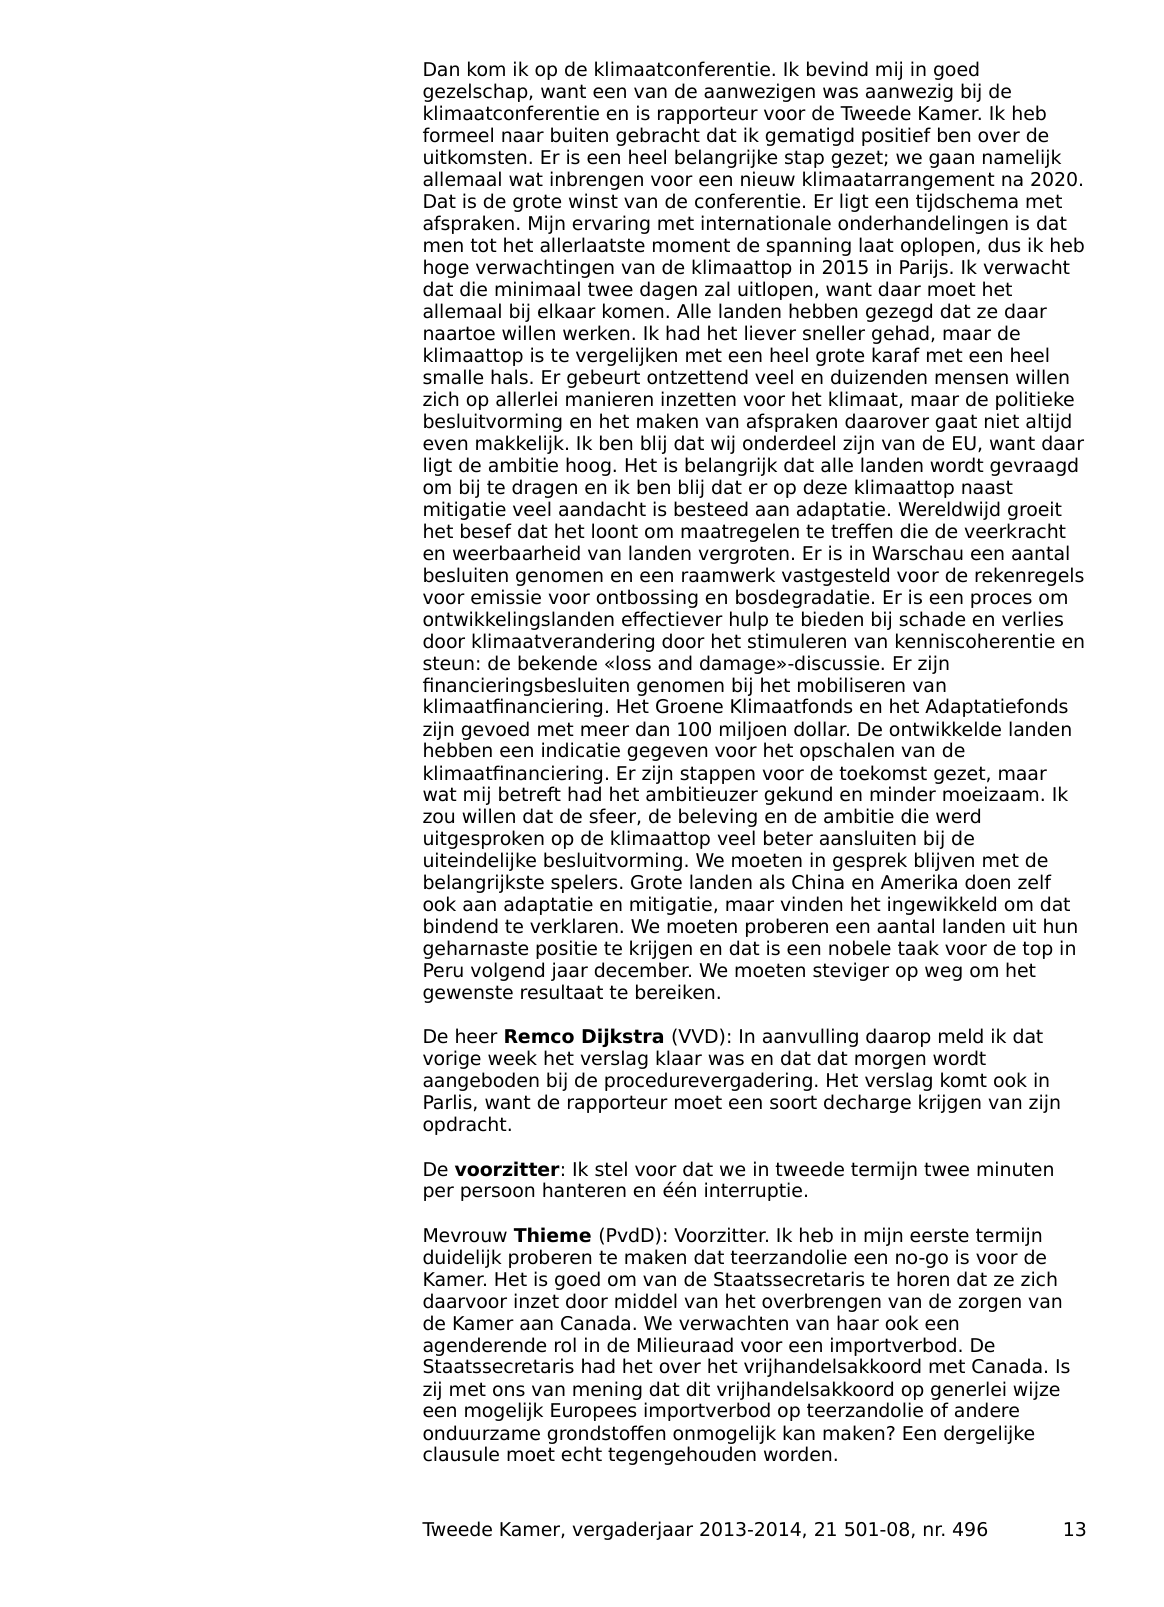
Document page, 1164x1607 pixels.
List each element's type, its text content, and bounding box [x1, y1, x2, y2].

text Mevrouw Thieme (PvdD): Voorzitter. Ik heb in mijn eerste termijn duidelijk proberen te maken dat teerzandolie een no-go is voor de Kamer. Het is goed om van de Staatssecretaris te horen dat ze zich daarvoor inzet door middel van het overbrengen van de zorgen van de Kamer aan Canada. We verwachten van haar ook een agenderende rol in de Milieuraad voor een importverbod. De Staatssecretaris had het over het vrijhandelsakkoord met Canada. Is zij met ons van mening dat dit vrijhandelsakkoord op generlei wijze een mogelijk Europees importverbod op teerzandolie of andere onduurzame grondstoffen onmogelijk kan maken? Een dergelijke clausule moet echt tegengehouden worden. [422, 1224, 1087, 1466]
text Dan kom ik op de klimaatconferentie. Ik bevind mij in goed gezelschap, want een van de aanwezigen was aanwezig bij de klimaatconferentie en is rapporteur voor de Tweede Kamer. Ik heb formeel naar buiten gebracht dat ik gematigd positief ben over de uitkomsten. Er is een heel belangrijke stap gezet; we gaan namelijk allemaal wat inbrengen voor een nieuw klimaatarrangement na 2020. Dat is de grote winst van de conferentie. Er ligt een tijdschema met afspraken. Mijn ervaring met internationale onderhandelingen is dat men tot het allerlaatste moment de spanning laat oplopen, dus ik heb hoge verwachtingen van de klimaattop in 2015 in Parijs. Ik verwacht dat die minimaal twee dagen zal uitlopen, want daar moet het allemaal bij elkaar komen. Alle landen hebben gezegd dat ze daar naartoe willen werken. Ik had het liever sneller gehad, maar de klimaattop is te vergelijken met een heel grote karaf met een heel smalle hals. Er gebeurt ontzettend veel en duizenden mensen willen zich op allerlei manieren inzetten voor het klimaat, maar de politieke besluitvorming en het maken van afspraken daarover gaat niet altijd even makkelijk. Ik ben blij dat wij onderdeel zijn van de EU, want daar ligt de ambitie hoog. Het is belangrijk dat alle landen wordt gevraagd om bij te dragen en ik ben blij dat er op deze klimaattop naast mitigatie veel aandacht is besteed aan adaptatie. Wereldwijd groeit het besef dat het loont om maatregelen te treffen die de veerkracht en weerbaarheid van landen vergroten. Er is in Warschau een aantal besluiten genomen en een raamwerk vastgesteld voor de rekenregels voor emissie voor ontbossing en bosdegradatie. Er is een proces om ontwikkelingslanden effectiever hulp te bieden bij schade en verlies door klimaatverandering door het stimuleren van kenniscoherentie en steun: de bekende «loss and damage»-discussie. Er zijn financieringsbesluiten genomen bij het mobiliseren van klimaatfinanciering. Het Groene Klimaatfonds en het Adaptatiefonds zijn gevoed met meer dan 100 miljoen dollar. De ontwikkelde landen hebben een indicatie gegeven voor het opschalen van de klimaatfinanciering. Er zijn stappen voor de toekomst gezet, maar wat mij betreft had het ambitieuzer gekund en minder moeizaam. Ik zou willen dat de sfeer, de beleving en de ambitie die werd uitgesproken op de klimaattop veel beter aansluiten bij de uiteindelijke besluitvorming. We moeten in gesprek blijven met de belangrijkste spelers. Grote landen als China en Amerika doen zelf ook aan adaptatie en mitigatie, maar vinden het ingewikkeld om dat bindend te verklaren. We moeten proberen een aantal landen uit hun geharnaste positie te krijgen en dat is een nobele taak voor de top in Peru volgend jaar december. We moeten steviger op weg om het gewenste resultaat te bereiken. [422, 59, 1087, 1004]
text De voorzitter: Ik stel voor dat we in tweede termijn twee minuten per persoon hanteren en één interruptie. [422, 1158, 1087, 1202]
text De heer Remco Dijkstra (VVD): In aanvulling daarop meld ik dat vorige week het verslag klaar was en dat dat morgen wordt aangeboden bij de procedurevergadering. Het verslag komt ook in Parlis, want de rapporteur moet een soort decharge krijgen van zijn opdracht. [422, 1026, 1087, 1136]
